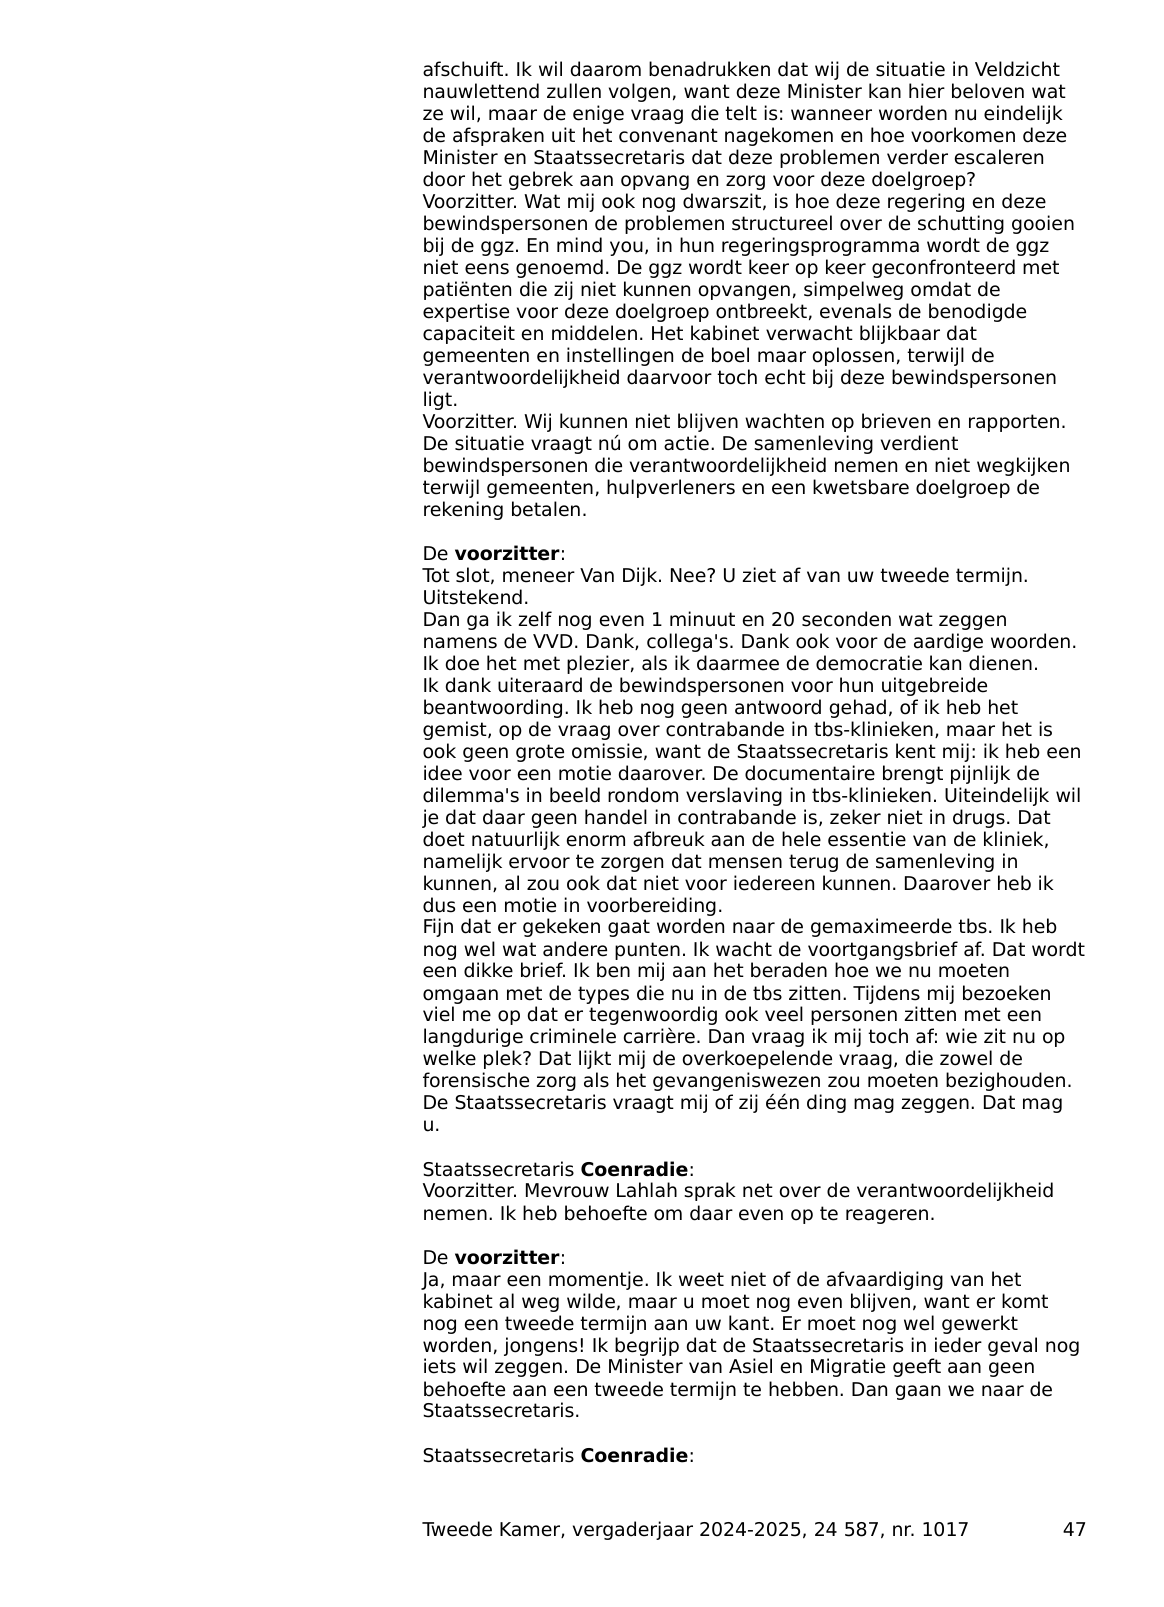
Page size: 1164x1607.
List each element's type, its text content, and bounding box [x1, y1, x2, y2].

text De voorzitter: [422, 1247, 1087, 1268]
text afschuift. Ik wil daarom benadrukken dat wij de situatie in Veldzicht nauwlettend zullen volgen, want deze Minister kan hier beloven wat ze wil, maar de enige vraag die telt is: wanneer worden nu eindelijk de afspraken uit het convenant nagekomen en hoe voorkomen deze Minister en Staatssecretaris dat deze problemen verder escaleren door het gebrek aan opvang en zorg voor deze doelgroep? [422, 59, 1087, 191]
text Dan ga ik zelf nog even 1 minuut en 20 seconden wat zeggen namens de VVD. Dank, collega's. Dank ook voor de aardige woorden. Ik doe het met plezier, als ik daarmee de democratie kan dienen. [422, 609, 1087, 675]
text Staatssecretaris Coenradie: [422, 1444, 1087, 1467]
text Voorzitter. Wij kunnen niet blijven wachten op brieven en rapporten. De situatie vraagt nú om actie. De samenleving verdient bewindspersonen die verantwoordelijkheid nemen en niet wegkijken terwijl gemeenten, hulpverleners en een kwetsbare doelgroep de rekening betalen. [422, 411, 1087, 521]
text Staatssecretaris Coenradie: [422, 1158, 1087, 1180]
text Voorzitter. Mevrouw Lahlah sprak net over de verantwoordelijkheid nemen. Ik heb behoefte om daar even op te reageren. [422, 1180, 1087, 1224]
text Fijn dat er gekeken gaat worden naar de gemaximeerde tbs. Ik heb nog wel wat andere punten. Ik wacht de voortgangsbrief af. Dat wordt een dikke brief. Ik ben mij aan het beraden hoe we nu moeten omgaan met de types die nu in de tbs zitten. Tijdens mij bezoeken viel me op dat er tegenwoordig ook veel personen zitten met een langdurige criminele carrière. Dan vraag ik mij toch af: wie zit nu op welke plek? Dat lijkt mij de overkoepelende vraag, die zowel de forensische zorg als het gevangeniswezen zou moeten bezighouden. [422, 916, 1087, 1092]
text Voorzitter. Wat mij ook nog dwarszit, is hoe deze regering en deze bewindspersonen de problemen structureel over de schutting gooien bij de ggz. En mind you, in hun regeringsprogramma wordt de ggz niet eens genoemd. De ggz wordt keer op keer geconfronteerd met patiënten die zij niet kunnen opvangen, simpelweg omdat de expertise voor deze doelgroep ontbreekt, evenals de benodigde capaciteit en middelen. Het kabinet verwacht blijkbaar dat gemeenten en instellingen de boel maar oplossen, terwijl de verantwoordelijkheid daarvoor toch echt bij deze bewindspersonen ligt. [422, 191, 1087, 411]
text De voorzitter: [422, 543, 1087, 565]
text Ik dank uiteraard de bewindspersonen voor hun uitgebreide beantwoording. Ik heb nog geen antwoord gehad, of ik heb het gemist, op de vraag over contrabande in tbs-klinieken, maar het is ook geen grote omissie, want de Staatssecretaris kent mij: ik heb een idee voor een motie daarover. De documentaire brengt pijnlijk de dilemma's in beeld rondom verslaving in tbs-klinieken. Uiteindelijk wil je dat daar geen handel in contrabande is, zeker niet in drugs. Dat doet natuurlijk enorm afbreuk aan de hele essentie van de kliniek, namelijk ervoor te zorgen dat mensen terug de samenleving in kunnen, al zou ook dat niet voor iedereen kunnen. Daarover heb ik dus een motie in voorbereiding. [422, 675, 1087, 916]
text Tot slot, meneer Van Dijk. Nee? U ziet af van uw tweede termijn. Uitstekend. [422, 565, 1087, 609]
text De Staatssecretaris vraagt mij of zij één ding mag zeggen. Dat mag u. [422, 1092, 1087, 1136]
text Ja, maar een momentje. Ik weet niet of de afvaardiging van het kabinet al weg wilde, maar u moet nog even blijven, want er komt nog een tweede termijn aan uw kant. Er moet nog wel gewerkt worden, jongens! Ik begrijp dat de Staatssecretaris in ieder geval nog iets wil zeggen. De Minister van Asiel en Migratie geeft aan geen behoefte aan een tweede termijn te hebben. Dan gaan we naar de Staatssecretaris. [422, 1268, 1087, 1422]
